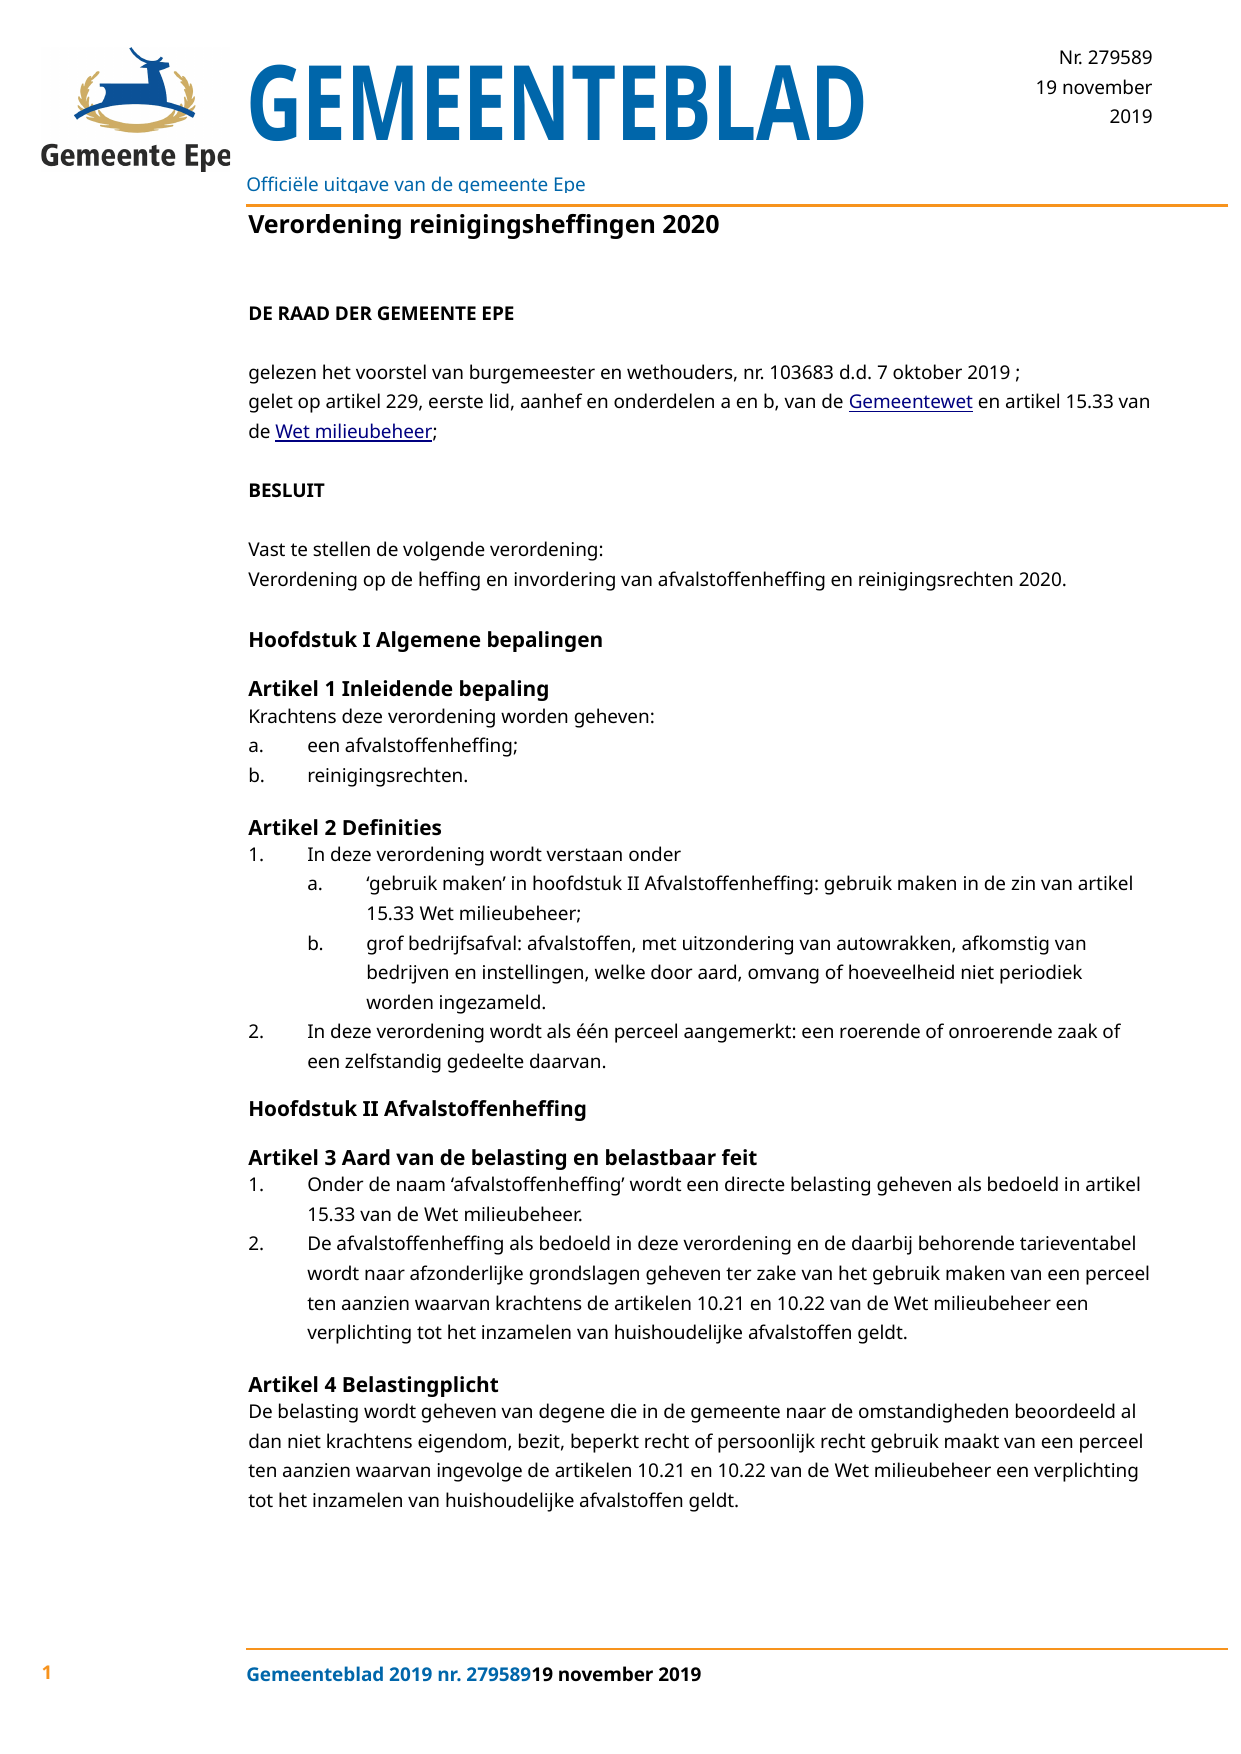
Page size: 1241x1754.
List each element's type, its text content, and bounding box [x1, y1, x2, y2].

list reinigingsrechten. [248, 762, 1152, 788]
list In deze verordening wordt als één perceel aangemerkt: een roerende of onroerende zaak of een zelfstandig gedeelte daarvan. [248, 1018, 1152, 1074]
text DE RAAD DER GEMEENTE EPE [248, 300, 1152, 326]
text gelezen het voorstel van burgemeester en wethouders, nr. 103683 d.d. 7 oktober 2019 ; [248, 359, 1152, 385]
text Hoofdstuk II Afvalstoffenheffing [248, 1094, 1152, 1122]
text Vast te stellen de volgende verordening: [248, 537, 1152, 562]
text Krachtens deze verordening worden geheven: [248, 703, 1152, 729]
list een afvalstoffenheffing; [248, 733, 1152, 758]
list In deze verordening wordt verstaan onder [248, 841, 1152, 867]
text Verordening reinigingsheffingen 2020 [248, 207, 1152, 241]
list De afvalstoffenheffing als bedoeld in deze verordening en de daarbij behorende tarieventabel wordt naar afzonderlijke grondslagen geheven ter zake van het gebruik maken van een perceel ten aanzien waarvan krachtens de artikelen 10.21 en 10.22 van de Wet milieubeheer een verplichting tot het inzamelen van huishoudelijke afvalstoffen geldt. [248, 1231, 1152, 1345]
text Artikel 2 Definities [248, 813, 1152, 841]
text Hoofdstuk I Algemene bepalingen [248, 625, 1152, 654]
list grof bedrijfsafval: afvalstoffen, met uitzondering van autowrakken, afkomstig van bedrijven en instellingen, welke door aard, omvang of hoeveelheid niet periodiek worden ingezameld. [307, 930, 1152, 1015]
text Artikel 1 Inleidende bepaling [248, 674, 1152, 703]
picture [41, 47, 231, 172]
list ‘gebruik maken’ in hoofdstuk II Afvalstoffenheffing: gebruik maken in de zin van artikel 15.33 Wet milieubeheer; [307, 871, 1152, 926]
list Onder de naam ‘afvalstoffenheffing’ wordt een directe belasting geheven als bedoeld in artikel 15.33 van de Wet milieubeheer. [248, 1171, 1152, 1227]
text BESLUIT [248, 477, 1152, 503]
text gelet op artikel 229, eerste lid, aanhef en onderdelen a en b, van de Gemeentewet en artikel 15.33 van de Wet milieubeheer; [248, 389, 1152, 444]
text Artikel 3 Aard van de belasting en belastbaar feit [248, 1143, 1152, 1171]
text Verordening op de heffing en invordering van afvalstoffenheffing en reinigingsrechten 2020. [248, 566, 1152, 592]
text De belasting wordt geheven van degene die in de gemeente naar de omstandigheden beoordeeld al dan niet krachtens eigendom, bezit, beperkt recht of persoonlijk recht gebruik maakt van een perceel ten aanzien waarvan ingevolge de artikelen 10.21 en 10.22 van de Wet milieubeheer een verplichting tot het inzamelen van huishoudelijke afvalstoffen geldt. [248, 1398, 1152, 1513]
text Artikel 4 Belastingplicht [248, 1370, 1152, 1398]
